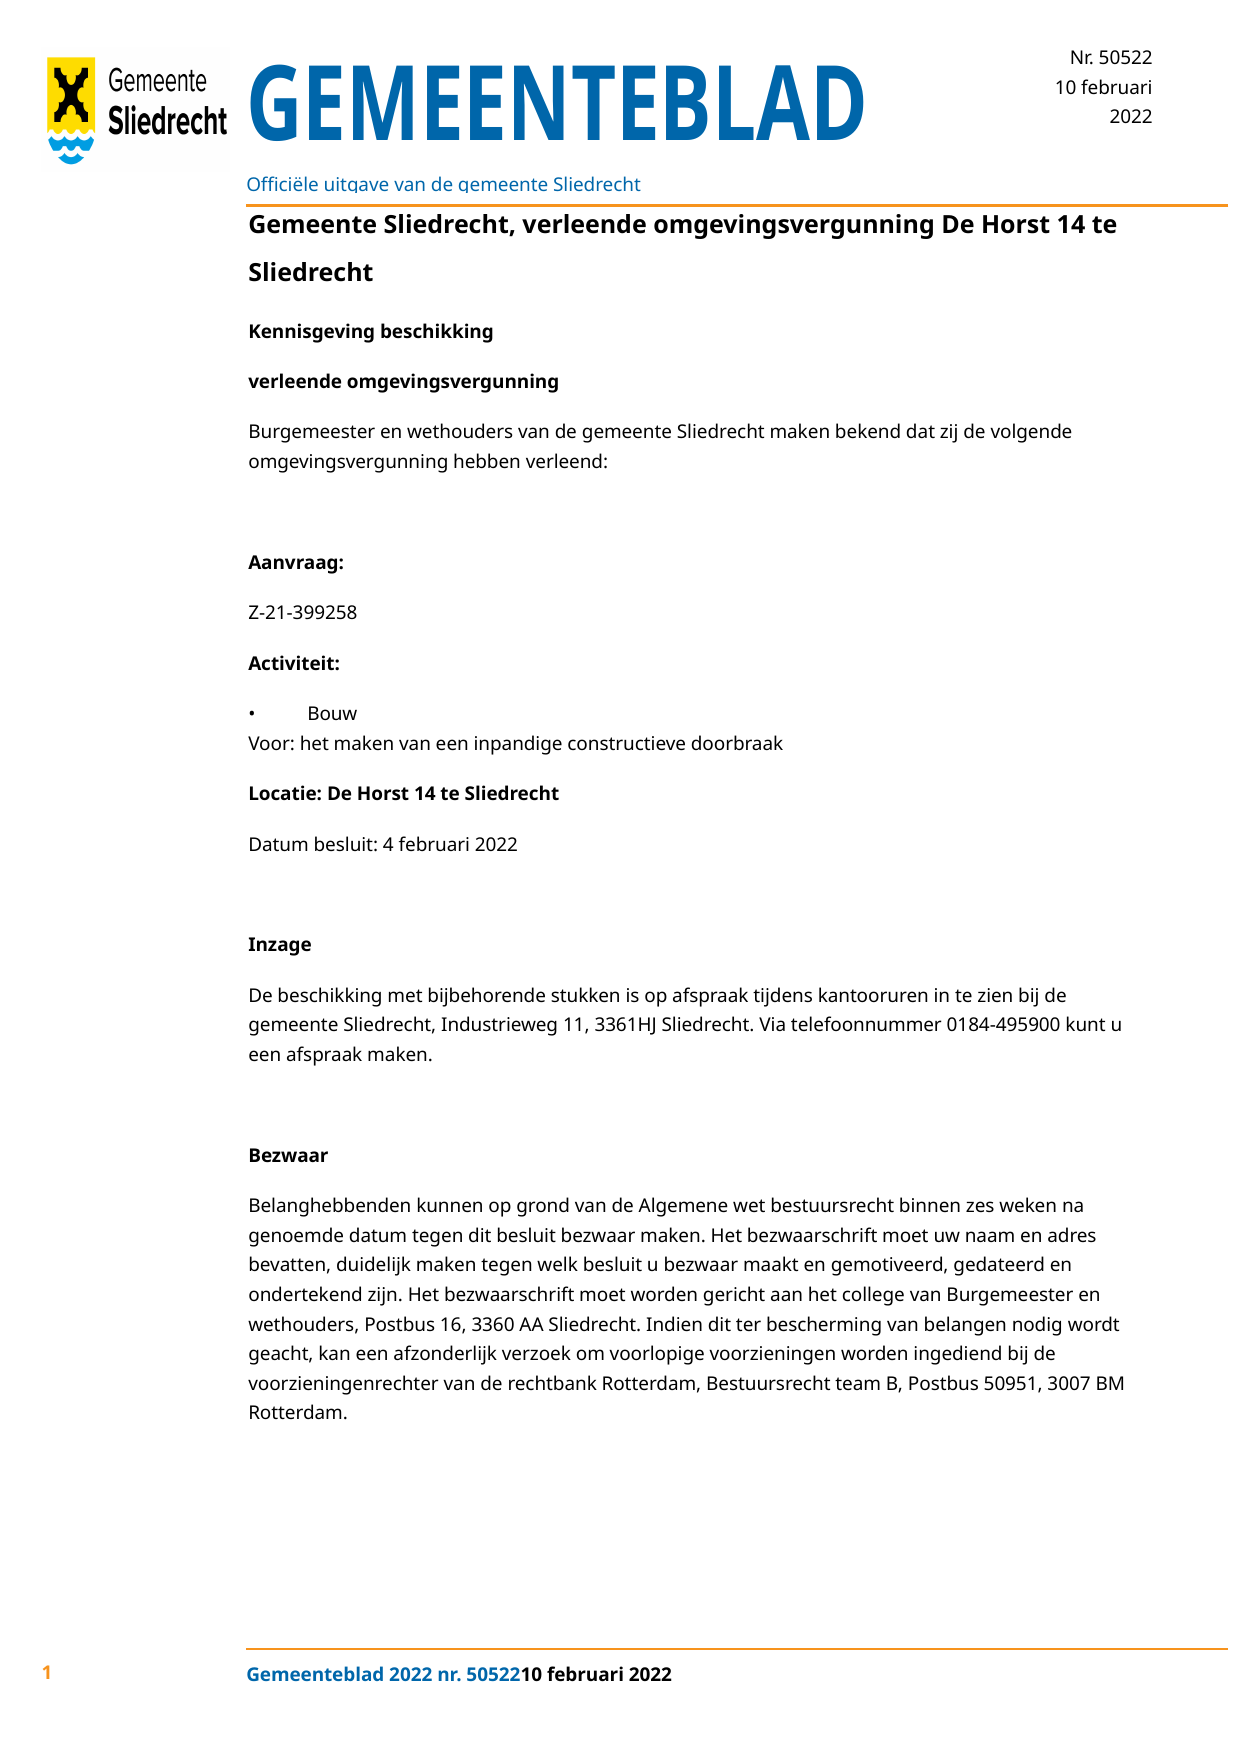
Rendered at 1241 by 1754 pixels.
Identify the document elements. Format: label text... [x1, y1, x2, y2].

text De beschikking met bijbehorende stukken is op afspraak tijdens kantooruren in te zien bij de gemeente Sliedrecht, Industrieweg 11, 3361HJ Sliedrecht. Via telefoonnummer 0184-495900 kunt u een afspraak maken. [248, 982, 1152, 1067]
text Voor: het maken van een inpandige constructieve doorbraak [248, 730, 1152, 756]
text Bezwaar [248, 1142, 1152, 1168]
list Bouw [248, 700, 1152, 726]
text Belanghebbenden kunnen op grond van de Algemene wet bestuursrecht binnen zes weken na genoemde datum tegen dit besluit bezwaar maken. Het bezwaarschrift moet uw naam en adres bevatten, duidelijk maken tegen welk besluit u bezwaar maakt en gemotiveerd, gedateerd en ondertekend zijn. Het bezwaarschrift moet worden gericht aan het college van Burgemeester en wethouders, Postbus 16, 3360 AA Sliedrecht. Indien dit ter bescherming van belangen nodig wordt geacht, kan een afzonderlijk verzoek om voorlopige voorzieningen worden ingediend bij de voorzieningenrechter van de rechtbank Rotterdam, Bestuursrecht team B, Postbus 50951, 3007 BM Rotterdam. [248, 1192, 1152, 1425]
text Kennisgeving beschikking [248, 318, 1152, 344]
text Datum besluit: 4 februari 2022 [248, 831, 1152, 857]
text Gemeente Sliedrecht, verleende omgevingsvergunning De Horst 14 te Sliedrecht [248, 207, 1152, 288]
text Inzage [248, 932, 1152, 957]
text verleende omgevingsvergunning [248, 368, 1152, 394]
text Burgemeester en wethouders van de gemeente Sliedrecht maken bekend dat zij de volgende omgevingsvergunning hebben verleend: [248, 419, 1152, 474]
text Locatie: De Horst 14 te Sliedrecht [248, 780, 1152, 806]
text Z-21-399258 [248, 599, 1152, 625]
picture [41, 47, 231, 172]
text Aanvraag: [248, 549, 1152, 575]
text Activiteit: [248, 650, 1152, 676]
